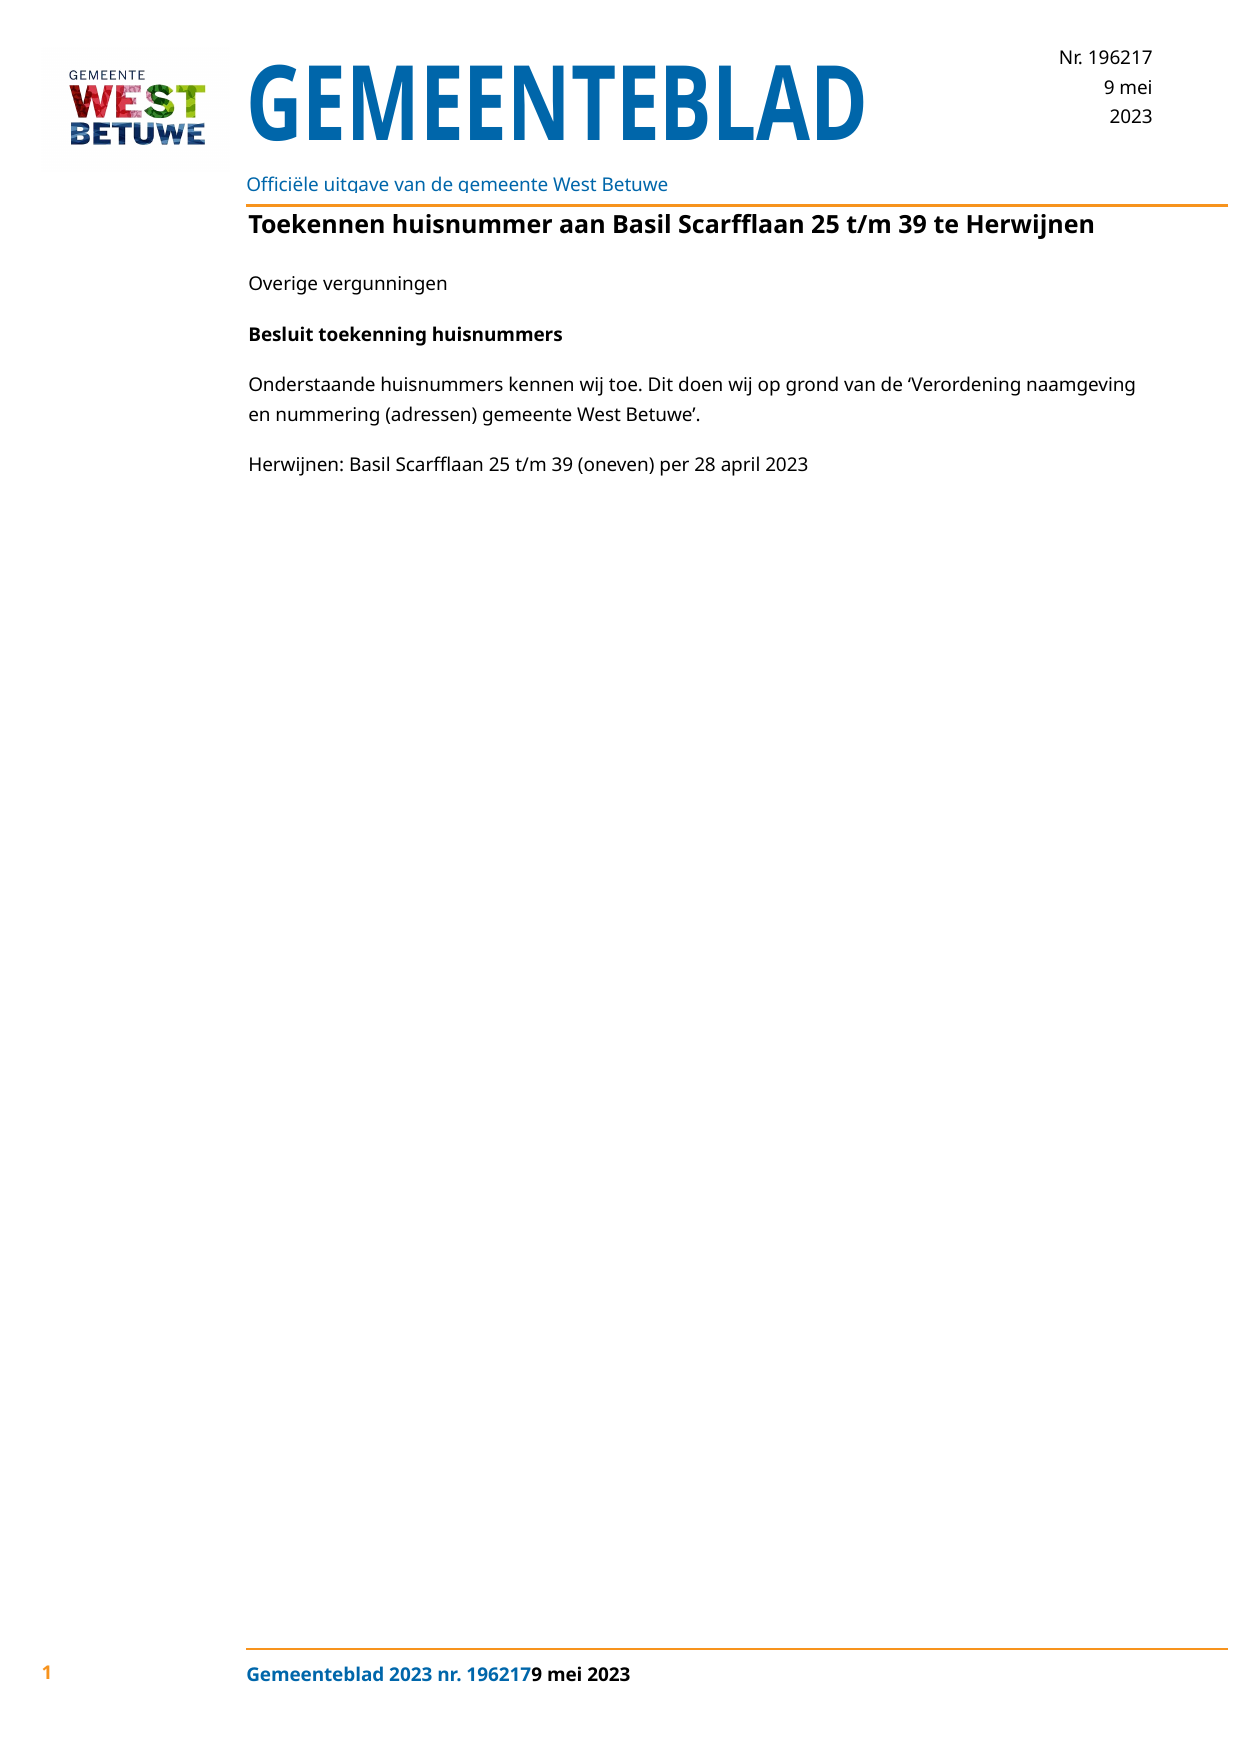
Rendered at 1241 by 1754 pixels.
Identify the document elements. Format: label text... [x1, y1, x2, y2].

text Overige vergunningen [248, 270, 1152, 296]
text Onderstaande huisnummers kennen wij toe. Dit doen wij op grond van de ‘Verordening naamgeving en nummering (adressen) gemeente West Betuwe’. [248, 371, 1152, 426]
text Herwijnen: Basil Scarfflaan 25 t/m 39 (oneven) per 28 april 2023 [248, 451, 1152, 477]
picture [41, 47, 231, 172]
text Besluit toekenning huisnummers [248, 321, 1152, 346]
text Toekennen huisnummer aan Basil Scarfflaan 25 t/m 39 te Herwijnen [248, 207, 1152, 241]
